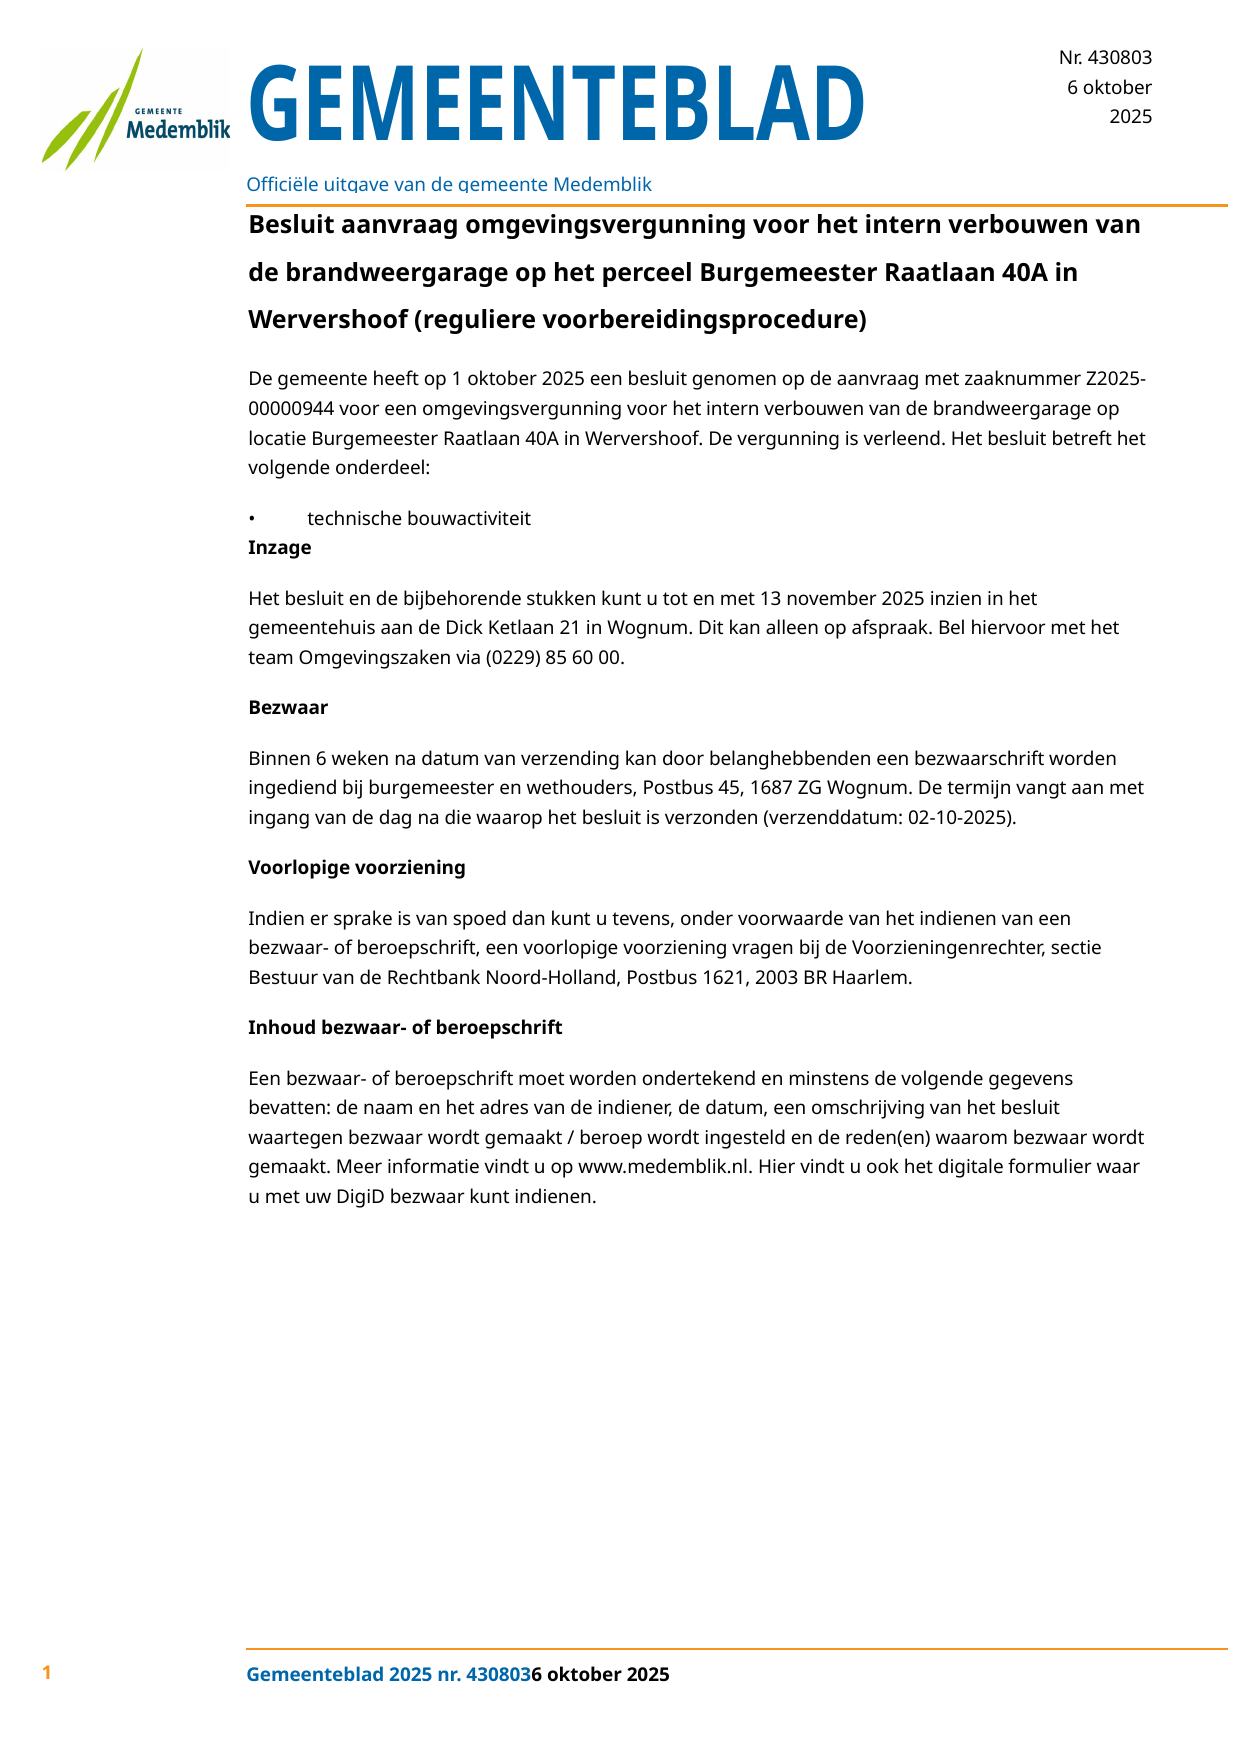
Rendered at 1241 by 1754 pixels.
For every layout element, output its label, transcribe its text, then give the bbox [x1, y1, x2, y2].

text Het besluit en de bijbehorende stukken kunt u tot en met 13 november 2025 inzien in het gemeentehuis aan de Dick Ketlaan 21 in Wognum. Dit kan alleen op afspraak. Bel hiervoor met het team Omgevingszaken via (0229) 85 60 00. [248, 585, 1152, 669]
text Binnen 6 weken na datum van verzending kan door belanghebbenden een bezwaarschrift worden ingediend bij burgemeester en wethouders, Postbus 45, 1687 ZG Wognum. De termijn vangt aan met ingang van de dag na die waarop het besluit is verzonden (verzenddatum: 02-10-2025). [248, 745, 1152, 829]
text Besluit aanvraag omgevingsvergunning voor het intern verbouwen van de brandweergarage op het perceel Burgemeester Raatlaan 40A in Wervershoof (reguliere voorbereidingsprocedure) [248, 207, 1152, 336]
text Bezwaar [248, 694, 1152, 720]
text Voorlopige voorziening [248, 854, 1152, 880]
list technische bouwactiviteit [248, 505, 1152, 530]
text Inhoud bezwaar- of beroepschrift [248, 1014, 1152, 1040]
text Inzage [248, 534, 1152, 560]
text Een bezwaar- of beroepschrift moet worden ondertekend en minstens de volgende gegevens bevatten: de naam en het adres van de indiener, de datum, een omschrijving van het besluit waartegen bezwaar wordt gemaakt / beroep wordt ingesteld en de reden(en) waarom bezwaar wordt gemaakt. Meer informatie vindt u op www.medemblik.nl. Hier vindt u ook het digitale formulier waar u met uw DigiD bezwaar kunt indienen. [248, 1065, 1152, 1209]
text Indien er sprake is van spoed dan kunt u tevens, onder voorwaarde van het indienen van een bezwaar- of beroepschrift, een voorlopige voorziening vragen bij de Voorzieningenrechter, sectie Bestuur van de Rechtbank Noord-Holland, Postbus 1621, 2003 BR Haarlem. [248, 905, 1152, 989]
text De gemeente heeft op 1 oktober 2025 een besluit genomen op de aanvraag met zaaknummer Z2025-00000944 voor een omgevingsvergunning voor het intern verbouwen van de brandweergarage op locatie Burgemeester Raatlaan 40A in Wervershoof. De vergunning is verleend. Het besluit betreft het volgende onderdeel: [248, 366, 1152, 480]
picture [41, 47, 231, 172]
